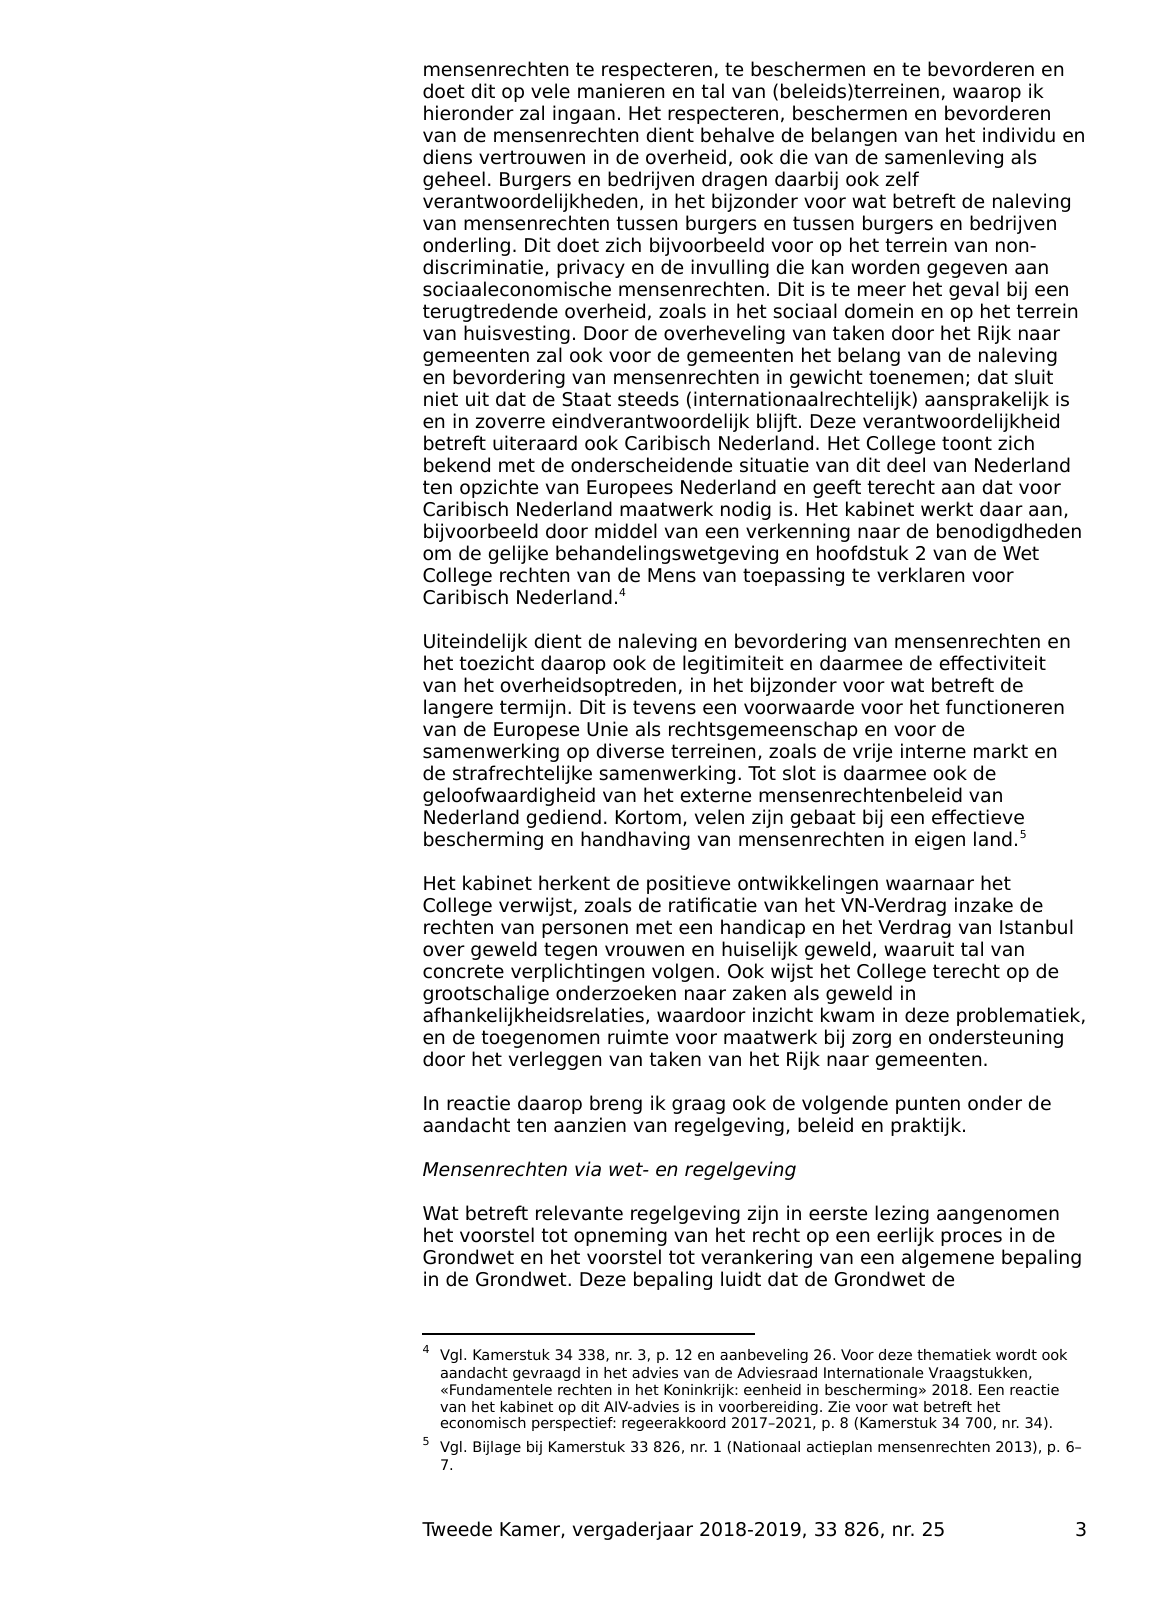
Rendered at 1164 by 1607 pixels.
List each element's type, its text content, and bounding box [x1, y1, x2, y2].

text Het kabinet herkent de positieve ontwikkelingen waarnaar het College verwijst, zoals de ratificatie van het VN-Verdrag inzake de rechten van personen met een handicap en het Verdrag van Istanbul over geweld tegen vrouwen en huiselijk geweld, waaruit tal van concrete verplichtingen volgen. Ook wijst het College terecht op de grootschalige onderzoeken naar zaken als geweld in afhankelijkheidsrelaties, waardoor inzicht kwam in deze problematiek, en de toegenomen ruimte voor maatwerk bij zorg en ondersteuning door het verleggen van taken van het Rijk naar gemeenten. [422, 873, 1087, 1071]
text mensenrechten te respecteren, te beschermen en te bevorderen en doet dit op vele manieren en tal van (beleids)terreinen, waarop ik hieronder zal ingaan. Het respecteren, beschermen en bevorderen van de mensenrechten dient behalve de belangen van het individu en diens vertrouwen in de overheid, ook die van de samenleving als geheel. Burgers en bedrijven dragen daarbij ook zelf verantwoordelijkheden, in het bijzonder voor wat betreft de naleving van mensenrechten tussen burgers en tussen burgers en bedrijven onderling. Dit doet zich bijvoorbeeld voor op het terrein van non-discriminatie, privacy en de invulling die kan worden gegeven aan sociaaleconomische mensenrechten. Dit is te meer het geval bij een terugtredende overheid, zoals in het sociaal domein en op het terrein van huisvesting. Door de overheveling van taken door het Rijk naar gemeenten zal ook voor de gemeenten het belang van de naleving en bevordering van mensenrechten in gewicht toenemen; dat sluit niet uit dat de Staat steeds (internationaalrechtelijk) aansprakelijk is en in zoverre eindverantwoordelijk blijft. Deze verantwoordelijkheid betreft uiteraard ook Caribisch Nederland. Het College toont zich bekend met de onderscheidende situatie van dit deel van Nederland ten opzichte van Europees Nederland en geeft terecht aan dat voor Caribisch Nederland maatwerk nodig is. Het kabinet werkt daar aan, bijvoorbeeld door middel van een verkenning naar de benodigdheden om de gelijke behandelingswetgeving en hoofdstuk 2 van de Wet College rechten van de Mens van toepassing te verklaren voor Caribisch Nederland. [422, 59, 1087, 608]
text Vgl. Kamerstuk 34 338, nr. 3, p. 12 en aanbeveling 26. Voor deze thematiek wordt ook aandacht gevraagd in het advies van de Adviesraad Internationale Vraagstukken, «Fundamentele rechten in het Koninkrijk: eenheid in bescherming» 2018. Een reactie van het kabinet op dit AIV-advies is in voorbereiding. Zie voor wat betreft het economisch perspectief: regeerakkoord 2017–2021, p. 8 (Kamerstuk 34 700, nr. 34). [422, 1343, 1087, 1432]
text In reactie daarop breng ik graag ook de volgende punten onder de aandacht ten aanzien van regelgeving, beleid en praktijk. [422, 1093, 1087, 1137]
text Uiteindelijk dient de naleving en bevordering van mensenrechten en het toezicht daarop ook de legitimiteit en daarmee de effectiviteit van het overheidsoptreden, in het bijzonder voor wat betreft de langere termijn. Dit is tevens een voorwaarde voor het functioneren van de Europese Unie als rechtsgemeenschap en voor de samenwerking op diverse terreinen, zoals de vrije interne markt en de strafrechtelijke samenwerking. Tot slot is daarmee ook de geloofwaardigheid van het externe mensenrechtenbeleid van Nederland gediend. Kortom, velen zijn gebaat bij een effectieve bescherming en handhaving van mensenrechten in eigen land. [422, 631, 1087, 851]
text Wat betreft relevante regelgeving zijn in eerste lezing aangenomen het voorstel tot opneming van het recht op een eerlijk proces in de Grondwet en het voorstel tot verankering van een algemene bepaling in de Grondwet. Deze bepaling luidt dat de Grondwet de [422, 1203, 1087, 1291]
subtitle Mensenrechten via wet- en regelgeving [422, 1159, 1087, 1181]
text Vgl. Bijlage bij Kamerstuk 33 826, nr. 1 (Nationaal actieplan mensenrechten 2013), p. 6–7. [422, 1435, 1087, 1474]
